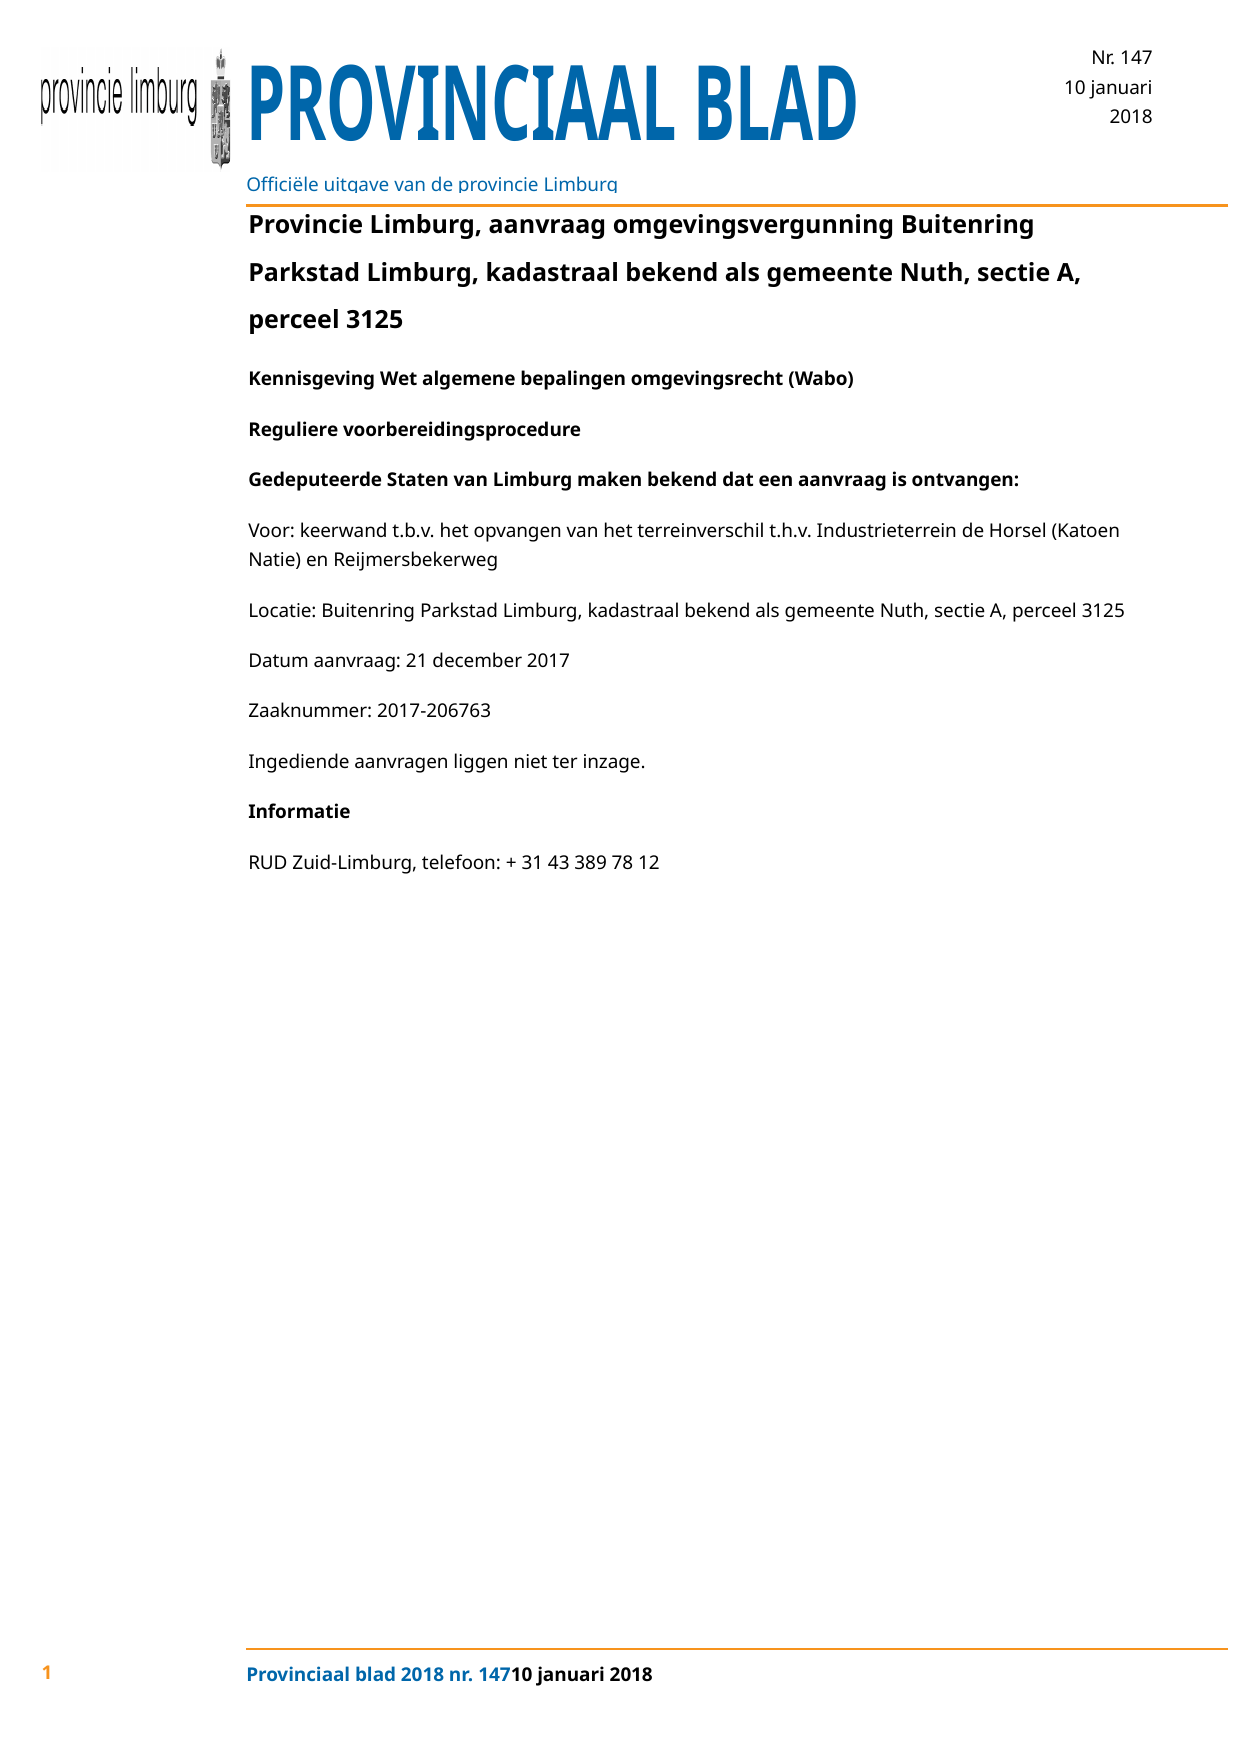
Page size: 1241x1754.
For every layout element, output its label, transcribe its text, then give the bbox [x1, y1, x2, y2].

text RUD Zuid-Limburg, telefoon: + 31 43 389 78 12 [248, 849, 1152, 874]
text Locatie: Buitenring Parkstad Limburg, kadastraal bekend als gemeente Nuth, sectie A, perceel 3125 [248, 597, 1152, 622]
text Datum aanvraag: 21 december 2017 [248, 647, 1152, 673]
text Kennisgeving Wet algemene bepalingen omgevingsrecht (Wabo) [248, 366, 1152, 391]
text Informatie [248, 798, 1152, 824]
text Ingediende aanvragen liggen niet ter inzage. [248, 748, 1152, 774]
text Zaaknummer: 2017-206763 [248, 698, 1152, 723]
text Gedeputeerde Staten van Limburg maken bekend dat een aanvraag is ontvangen: [248, 466, 1152, 492]
text Provincie Limburg, aanvraag omgevingsvergunning Buitenring Parkstad Limburg, kadastraal bekend als gemeente Nuth, sectie A, perceel 3125 [248, 207, 1152, 336]
picture [41, 47, 231, 172]
text Reguliere voorbereidingsprocedure [248, 416, 1152, 442]
text Voor: keerwand t.b.v. het opvangen van het terreinverschil t.h.v. Industrieterrein de Horsel (Katoen Natie) en Reijmersbekerweg [248, 517, 1152, 572]
